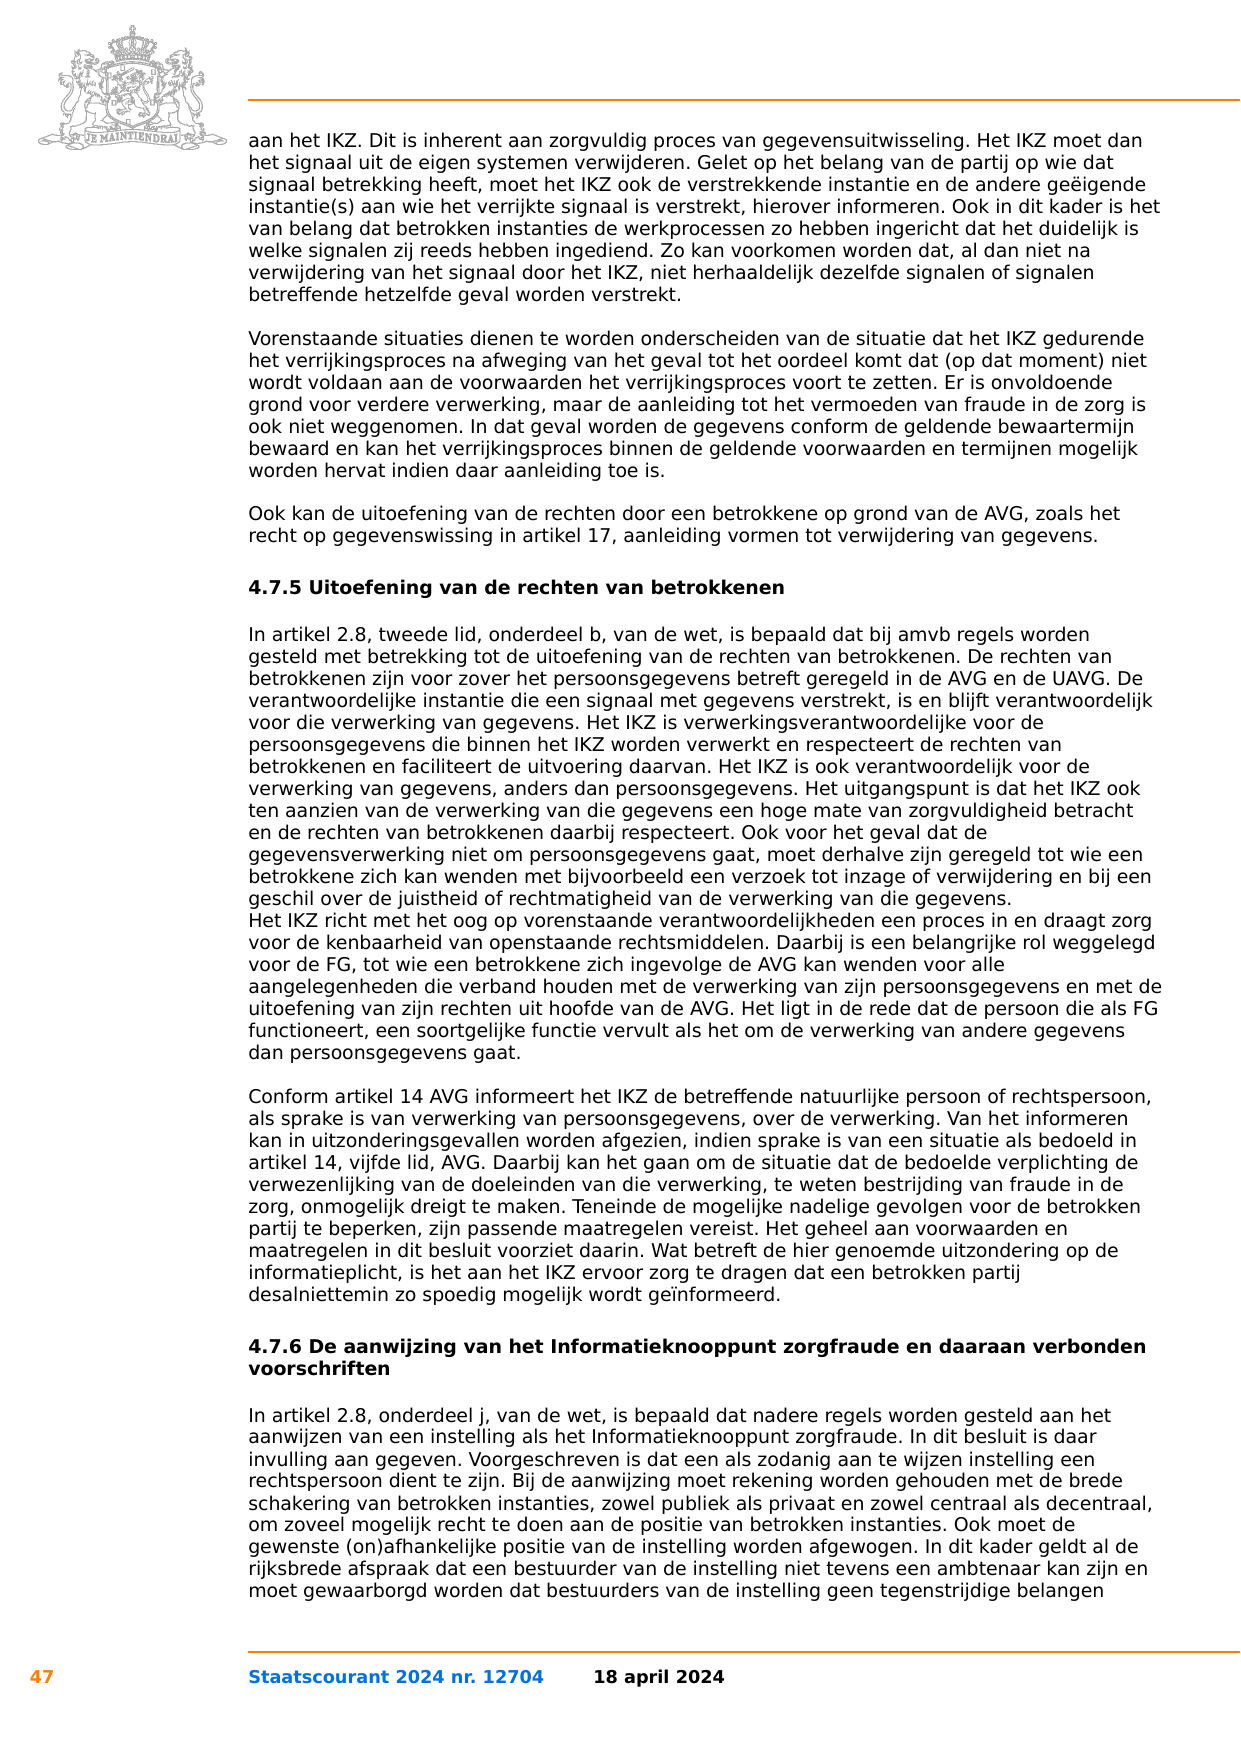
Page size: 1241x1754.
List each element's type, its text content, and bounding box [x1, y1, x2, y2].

picture [38, 25, 227, 150]
text Vorenstaande situaties dienen te worden onderscheiden van de situatie dat het IKZ gedurende het verrijkingsproces na afweging van het geval tot het oordeel komt dat (op dat moment) niet wordt voldaan aan de voorwaarden het verrijkingsproces voort te zetten. Er is onvoldoende grond voor verdere verwerking, maar de aanleiding tot het vermoeden van fraude in de zorg is ook niet weggenomen. In dat geval worden de gegevens conform de geldende bewaartermijn bewaard en kan het verrijkingsproces binnen de geldende voorwaarden en termijnen mogelijk worden hervat indien daar aanleiding toe is. [248, 328, 1163, 481]
subtitle 4.7.5 Uitoefening van de rechten van betrokkenen [248, 577, 1163, 599]
text In artikel 2.8, onderdeel j, van de wet, is bepaald dat nadere regels worden gesteld aan het aanwijzen van een instelling als het Informatieknooppunt zorgfraude. In dit besluit is daar invulling aan gegeven. Voorgeschreven is dat een als zodanig aan te wijzen instelling een rechtspersoon dient te zijn. Bij de aanwijzing moet rekening worden gehouden met de brede schakering van betrokken instanties, zowel publiek als privaat en zowel centraal als decentraal, om zoveel mogelijk recht te doen aan de positie van betrokken instanties. Ook moet de gewenste (on)afhankelijke positie van de instelling worden afgewogen. In dit kader geldt al de rijksbrede afspraak dat een bestuurder van de instelling niet tevens een ambtenaar kan zijn en moet gewaarborgd worden dat bestuurders van de instelling geen tegenstrijdige belangen [248, 1404, 1163, 1602]
text In artikel 2.8, tweede lid, onderdeel b, van de wet, is bepaald dat bij amvb regels worden gesteld met betrekking tot de uitoefening van de rechten van betrokkenen. De rechten van betrokkenen zijn voor zover het persoonsgegevens betreft geregeld in de AVG en de UAVG. De verantwoordelijke instantie die een signaal met gegevens verstrekt, is en blijft verantwoordelijk voor die verwerking van gegevens. Het IKZ is verwerkingsverantwoordelijke voor de persoonsgegevens die binnen het IKZ worden verwerkt en respecteert de rechten van betrokkenen en faciliteert de uitvoering daarvan. Het IKZ is ook verantwoordelijk voor de verwerking van gegevens, anders dan persoonsgegevens. Het uitgangspunt is dat het IKZ ook ten aanzien van de verwerking van die gegevens een hoge mate van zorgvuldigheid betracht en de rechten van betrokkenen daarbij respecteert. Ook voor het geval dat de gegevensverwerking niet om persoonsgegevens gaat, moet derhalve zijn geregeld tot wie een betrokkene zich kan wenden met bijvoorbeeld een verzoek tot inzage of verwijdering en bij een geschil over de juistheid of rechtmatigheid van de verwerking van die gegevens. [248, 624, 1163, 910]
text Conform artikel 14 AVG informeert het IKZ de betreffende natuurlijke persoon of rechtspersoon, als sprake is van verwerking van persoonsgegevens, over de verwerking. Van het informeren kan in uitzonderingsgevallen worden afgezien, indien sprake is van een situatie als bedoeld in artikel 14, vijfde lid, AVG. Daarbij kan het gaan om de situatie dat de bedoelde verplichting de verwezenlijking van de doeleinden van die verwerking, te weten bestrijding van fraude in de zorg, onmogelijk dreigt te maken. Teneinde de mogelijke nadelige gevolgen voor de betrokken partij te beperken, zijn passende maatregelen vereist. Het geheel aan voorwaarden en maatregelen in dit besluit voorziet daarin. Wat betreft de hier genoemde uitzondering op de informatieplicht, is het aan het IKZ ervoor zorg te dragen dat een betrokken partij desalniettemin zo spoedig mogelijk wordt geïnformeerd. [248, 1086, 1163, 1306]
text Ook kan de uitoefening van de rechten door een betrokkene op grond van de AVG, zoals het recht op gegevenswissing in artikel 17, aanleiding vormen tot verwijdering van gegevens. [248, 503, 1163, 547]
text aan het IKZ. Dit is inherent aan zorgvuldig proces van gegevensuitwisseling. Het IKZ moet dan het signaal uit de eigen systemen verwijderen. Gelet op het belang van de partij op wie dat signaal betrekking heeft, moet het IKZ ook de verstrekkende instantie en de andere geëigende instantie(s) aan wie het verrijkte signaal is verstrekt, hierover informeren. Ook in dit kader is het van belang dat betrokken instanties de werkprocessen zo hebben ingericht dat het duidelijk is welke signalen zij reeds hebben ingediend. Zo kan voorkomen worden dat, al dan niet na verwijdering van het signaal door het IKZ, niet herhaaldelijk dezelfde signalen of signalen betreffende hetzelfde geval worden verstrekt. [248, 130, 1163, 306]
text Het IKZ richt met het oog op vorenstaande verantwoordelijkheden een proces in en draagt zorg voor de kenbaarheid van openstaande rechtsmiddelen. Daarbij is een belangrijke rol weggelegd voor de FG, tot wie een betrokkene zich ingevolge de AVG kan wenden voor alle aangelegenheden die verband houden met de verwerking van zijn persoonsgegevens en met de uitoefening van zijn rechten uit hoofde van de AVG. Het ligt in de rede dat de persoon die als FG functioneert, een soortgelijke functie vervult als het om de verwerking van andere gegevens dan persoonsgegevens gaat. [248, 910, 1163, 1064]
subtitle 4.7.6 De aanwijzing van het Informatieknooppunt zorgfraude en daaraan verbonden voorschriften [248, 1336, 1163, 1379]
